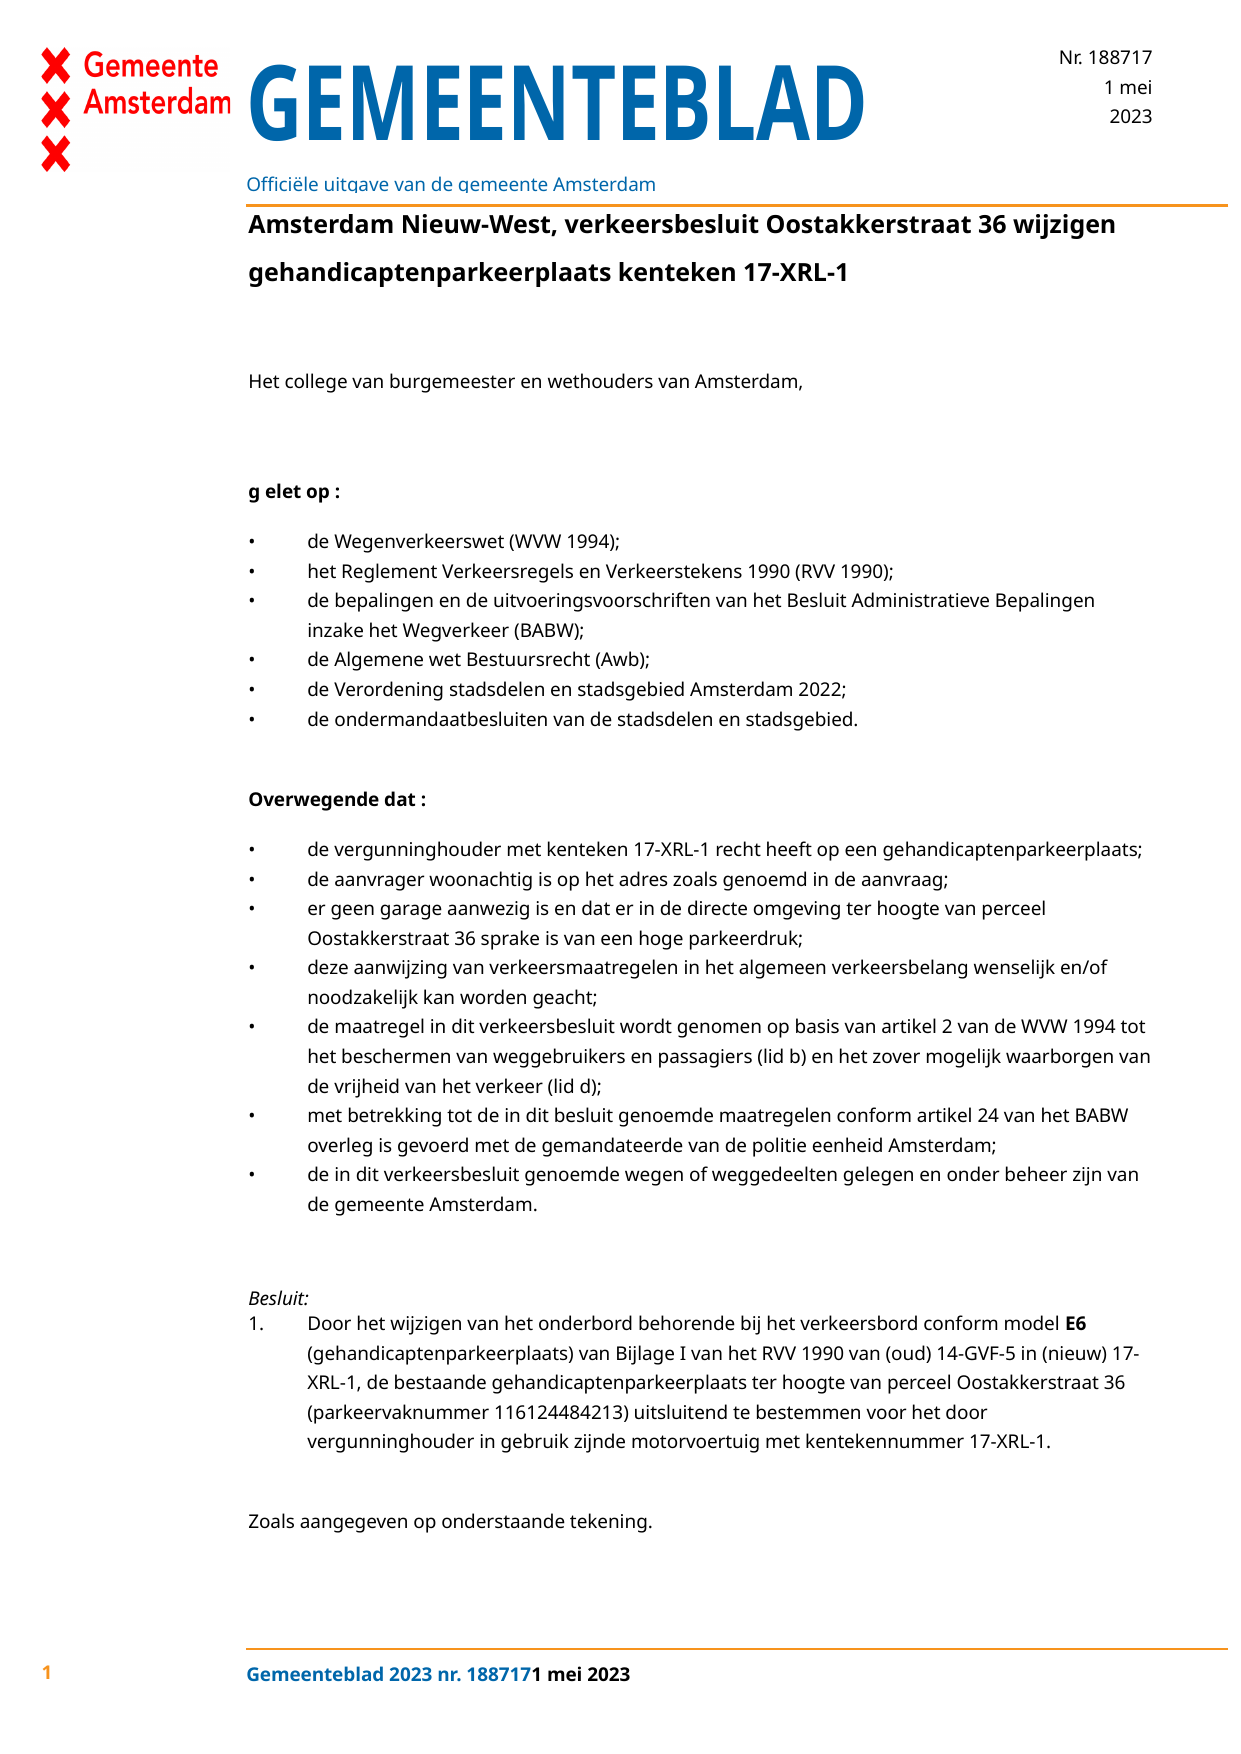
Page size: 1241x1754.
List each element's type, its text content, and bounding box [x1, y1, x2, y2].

list het Reglement Verkeersregels en Verkeerstekens 1990 (RVV 1990); [248, 558, 1152, 583]
text g elet op : [248, 478, 1152, 503]
list de Verordening stadsdelen en stadsgebied Amsterdam 2022; [248, 676, 1152, 702]
list de Algemene wet Bestuursrecht (Awb); [248, 647, 1152, 672]
text Overwegende dat : [248, 786, 1152, 811]
list de maatregel in dit verkeersbesluit wordt genomen op basis van artikel 2 van de WVW 1994 tot het beschermen van weggebruikers en passagiers (lid b) en het zover mogelijk waarborgen van de vrijheid van het verkeer (lid d); [248, 1014, 1152, 1098]
text Zoals aangegeven op onderstaande tekening. [248, 1509, 1152, 1534]
text Besluit: [248, 1285, 1152, 1310]
picture [41, 47, 231, 172]
list de vergunninghouder met kenteken 17-XRL-1 recht heeft op een gehandicaptenparkeerplaats; [248, 836, 1152, 862]
list met betrekking tot de in dit besluit genoemde maatregelen conform artikel 24 van het BABW overleg is gevoerd met de gemandateerde van de politie eenheid Amsterdam; [248, 1102, 1152, 1158]
list er geen garage aanwezig is en dat er in de directe omgeving ter hoogte van perceel Oostakkerstraat 36 sprake is van een hoge parkeerdruk; [248, 895, 1152, 951]
list de ondermandaatbesluiten van de stadsdelen en stadsgebied. [248, 706, 1152, 731]
list Door het wijzigen van het onderbord behorende bij het verkeersbord conform model E6 (gehandicaptenparkeerplaats) van Bijlage I van het RVV 1990 van (oud) 14-GVF-5 in (nieuw) 17-XRL-1, de bestaande gehandicaptenparkeerplaats ter hoogte van perceel Oostakkerstraat 36 (parkeervaknummer 116124484213) uitsluitend te bestemmen voor het door vergunninghouder in gebruik zijnde motorvoertuig met kentekennummer 17-XRL-1. [248, 1310, 1152, 1454]
list de Wegenverkeerswet (WVW 1994); [248, 528, 1152, 554]
list deze aanwijzing van verkeersmaatregelen in het algemeen verkeersbelang wenselijk en/of noodzakelijk kan worden geacht; [248, 954, 1152, 1010]
text Amsterdam Nieuw-West, verkeersbesluit Oostakkerstraat 36 wijzigen gehandicaptenparkeerplaats kenteken 17-XRL-1 [248, 207, 1152, 288]
list de in dit verkeersbesluit genoemde wegen of weggedeelten gelegen en onder beheer zijn van de gemeente Amsterdam. [248, 1162, 1152, 1217]
list de aanvrager woonachtig is op het adres zoals genoemd in de aanvraag; [248, 866, 1152, 891]
list de bepalingen en de uitvoeringsvoorschriften van het Besluit Administratieve Bepalingen inzake het Wegverkeer (BABW); [248, 587, 1152, 643]
text Het college van burgemeester en wethouders van Amsterdam, [248, 368, 1152, 394]
